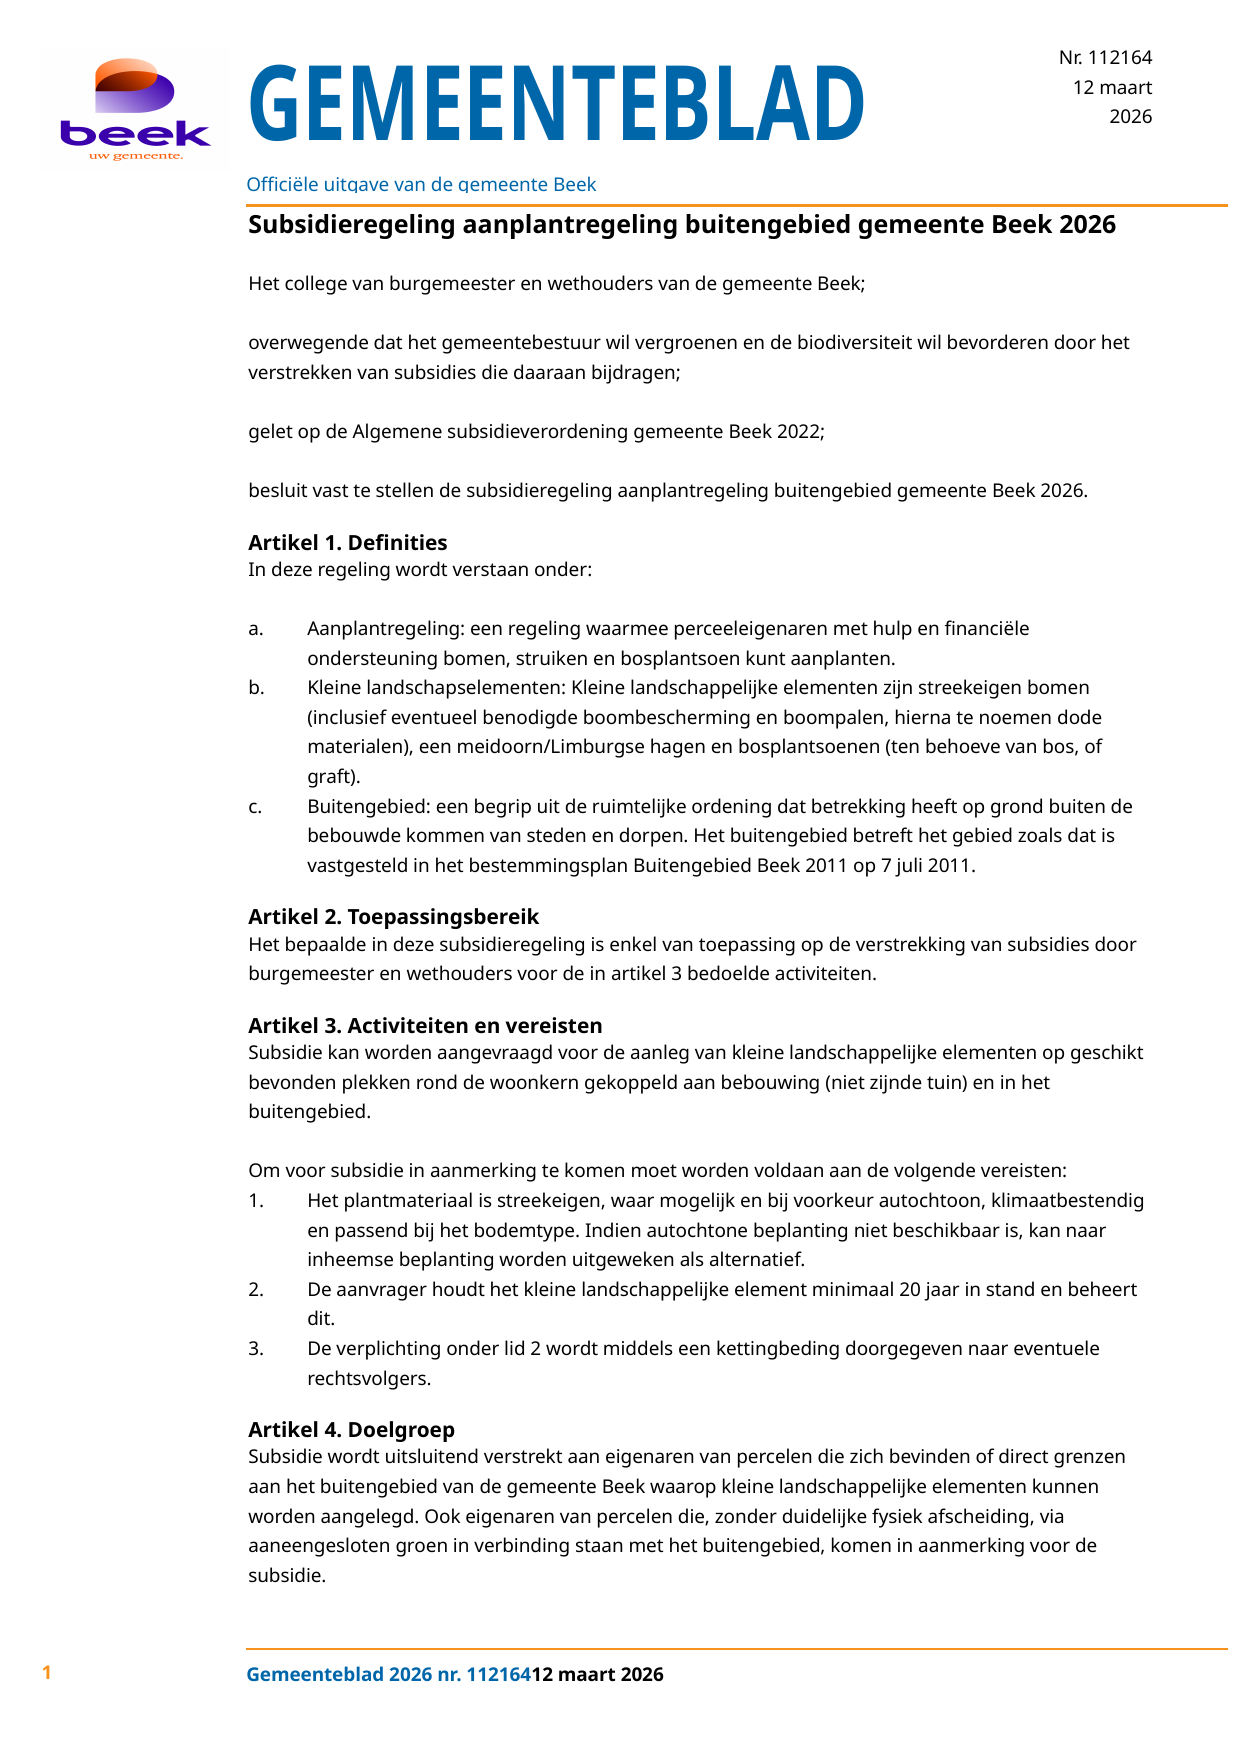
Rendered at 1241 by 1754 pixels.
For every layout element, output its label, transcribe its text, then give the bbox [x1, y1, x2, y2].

text gelet op de Algemene subsidieverordening gemeente Beek 2022; [248, 418, 1152, 444]
list De aanvrager houdt het kleine landschappelijke element minimaal 20 jaar in stand en beheert dit. [248, 1276, 1152, 1331]
text Het bepaalde in deze subsidieregeling is enkel van toepassing op de verstrekking van subsidies door burgemeester en wethouders voor de in artikel 3 bedoelde activiteiten. [248, 931, 1152, 986]
text overwegende dat het gemeentebestuur wil vergroenen en de biodiversiteit wil bevorderen door het verstrekken van subsidies die daaraan bijdragen; [248, 329, 1152, 385]
text Subsidie kan worden aangevraagd voor de aanleg van kleine landschappelijke elementen op geschikt bevonden plekken rond de woonkern gekoppeld aan bebouwing (niet zijnde tuin) en in het buitengebied. [248, 1039, 1152, 1124]
text Artikel 4. Doelgroep [248, 1415, 1152, 1444]
text Het college van burgemeester en wethouders van de gemeente Beek; [248, 270, 1152, 296]
text Subsidie wordt uitsluitend verstrekt aan eigenaren van percelen die zich bevinden of direct grenzen aan het buitengebied van de gemeente Beek waarop kleine landschappelijke elementen kunnen worden aangelegd. Ook eigenaren van percelen die, zonder duidelijke fysiek afscheiding, via aaneengesloten groen in verbinding staan met het buitengebied, komen in aanmerking voor de subsidie. [248, 1444, 1152, 1588]
text Artikel 1. Definities [248, 528, 1152, 556]
text Artikel 3. Activiteiten en vereisten [248, 1011, 1152, 1039]
list Buitengebied: een begrip uit de ruimtelijke ordening dat betrekking heeft op grond buiten de bebouwde kommen van steden en dorpen. Het buitengebied betreft het gebied zoals dat is vastgesteld in het bestemmingsplan Buitengebied Beek 2011 op 7 juli 2011. [248, 793, 1152, 878]
text Om voor subsidie in aanmerking te komen moet worden voldaan aan de volgende vereisten: [248, 1158, 1152, 1183]
picture [41, 47, 231, 172]
text In deze regeling wordt verstaan onder: [248, 556, 1152, 582]
list Het plantmateriaal is streekeigen, waar mogelijk en bij voorkeur autochtoon, klimaatbestendig en passend bij het bodemtype. Indien autochtone beplanting niet beschikbaar is, kan naar inheemse beplanting worden uitgeweken als alternatief. [248, 1187, 1152, 1272]
list Kleine landschapselementen: Kleine landschappelijke elementen zijn streekeigen bomen (inclusief eventueel benodigde boombescherming en boompalen, hierna te noemen dode materialen), een meidoorn/Limburgse hagen en bosplantsoenen (ten behoeve van bos, of graft). [248, 674, 1152, 789]
text Artikel 2. Toepassingsbereik [248, 902, 1152, 931]
list Aanplantregeling: een regeling waarmee perceeleigenaren met hulp en financiële ondersteuning bomen, struiken en bosplantsoen kunt aanplanten. [248, 615, 1152, 671]
list De verplichting onder lid 2 wordt middels een kettingbeding doorgegeven naar eventuele rechtsvolgers. [248, 1335, 1152, 1391]
text besluit vast te stellen de subsidieregeling aanplantregeling buitengebied gemeente Beek 2026. [248, 477, 1152, 503]
text Subsidieregeling aanplantregeling buitengebied gemeente Beek 2026 [248, 207, 1152, 241]
